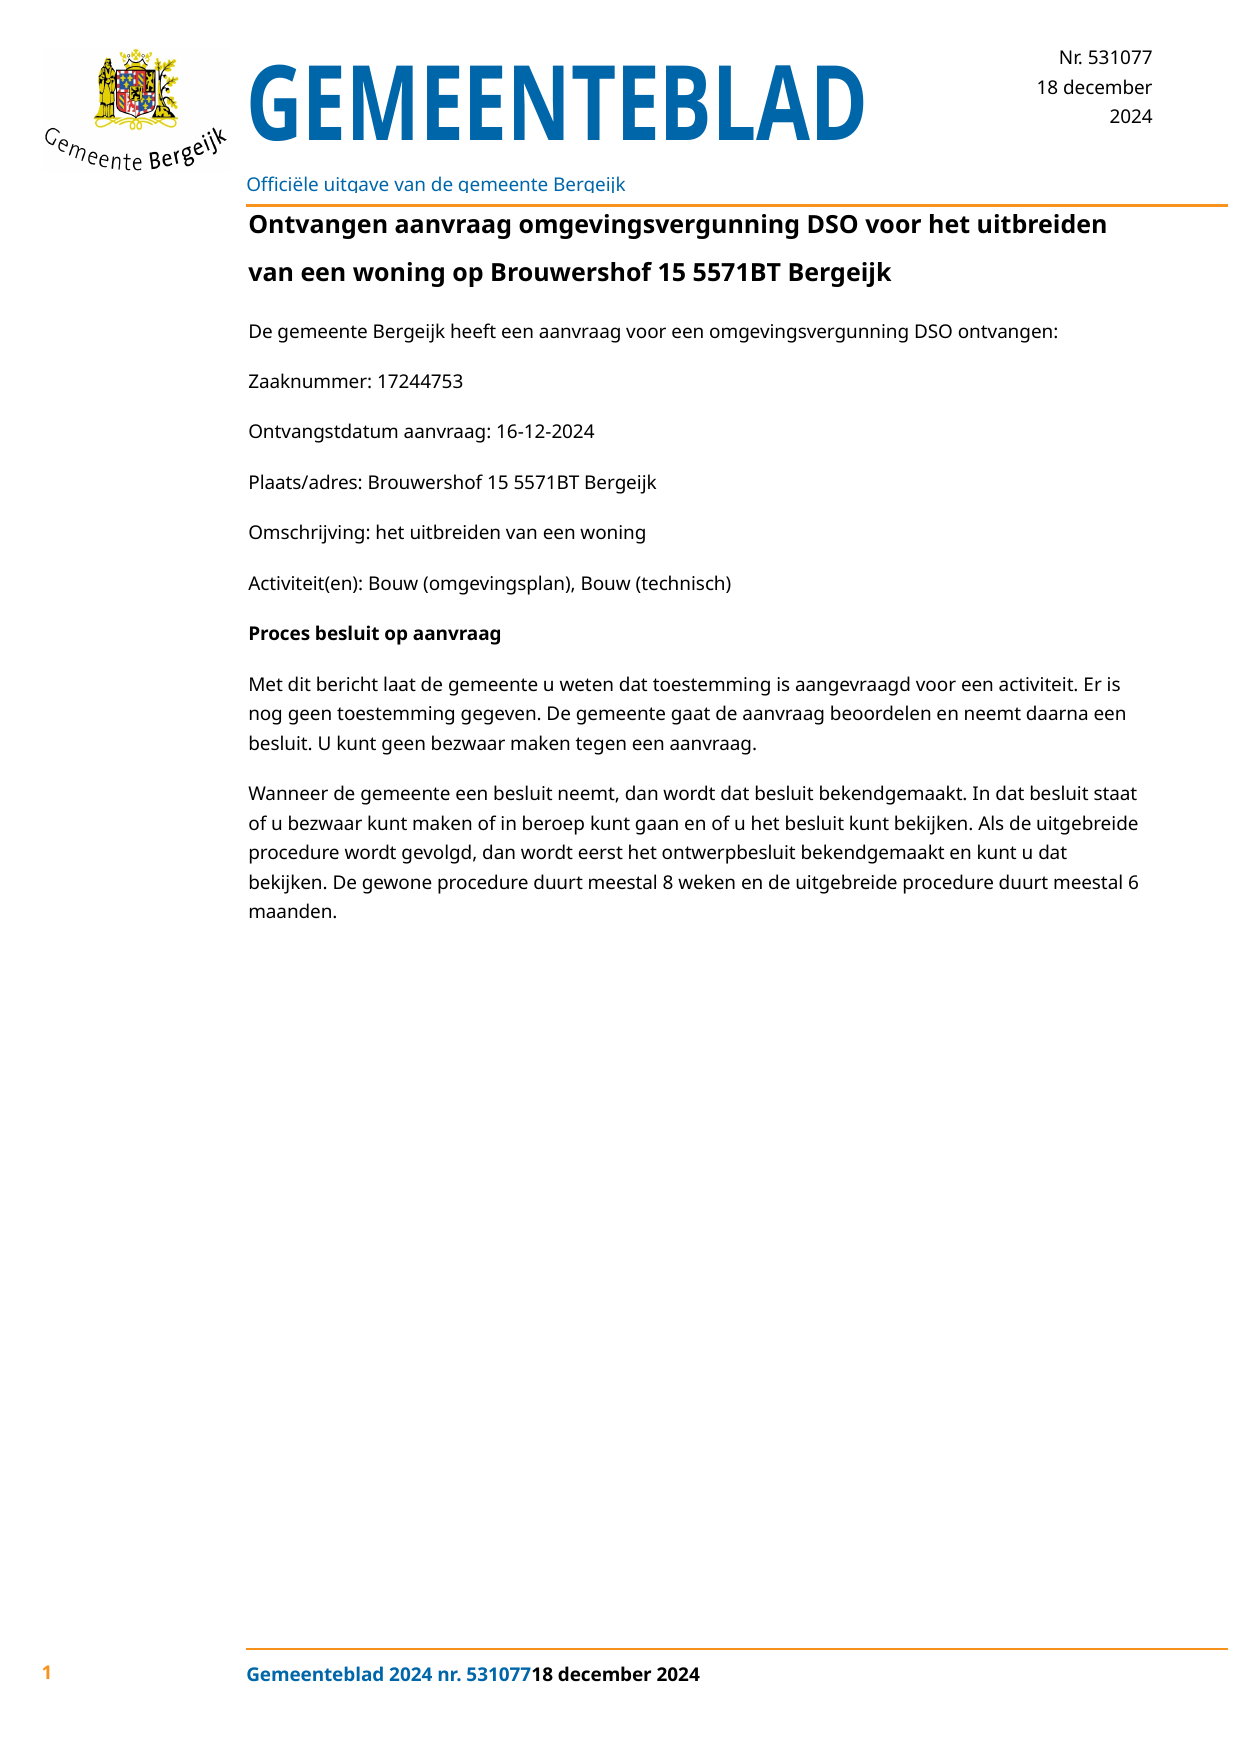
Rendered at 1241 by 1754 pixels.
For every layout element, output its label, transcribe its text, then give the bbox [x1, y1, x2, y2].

text Met dit bericht laat de gemeente u weten dat toestemming is aangevraagd voor een activiteit. Er is nog geen toestemming gegeven. De gemeente gaat de aanvraag beoordelen en neemt daarna een besluit. U kunt geen bezwaar maken tegen een aanvraag. [248, 671, 1152, 756]
text Proces besluit op aanvraag [248, 620, 1152, 646]
text Wanneer de gemeente een besluit neemt, dan wordt dat besluit bekendgemaakt. In dat besluit staat of u bezwaar kunt maken of in beroep kunt gaan en of u het besluit kunt bekijken. Als de uitgebreide procedure wordt gevolgd, dan wordt eerst het ontwerpbesluit bekendgemaakt en kunt u dat bekijken. De gewone procedure duurt meestal 8 weken en de uitgebreide procedure duurt meestal 6 maanden. [248, 780, 1152, 924]
text Omschrijving: het uitbreiden van een woning [248, 519, 1152, 545]
text De gemeente Bergeijk heeft een aanvraag voor een omgevingsvergunning DSO ontvangen: [248, 318, 1152, 344]
text Zaaknummer: 17244753 [248, 368, 1152, 394]
text Activiteit(en): Bouw (omgevingsplan), Bouw (technisch) [248, 570, 1152, 596]
text Ontvangstdatum aanvraag: 16-12-2024 [248, 419, 1152, 444]
text Plaats/adres: Brouwershof 15 5571BT Bergeijk [248, 469, 1152, 495]
text Ontvangen aanvraag omgevingsvergunning DSO voor het uitbreiden van een woning op Brouwershof 15 5571BT Bergeijk [248, 207, 1152, 288]
picture [41, 47, 231, 172]
